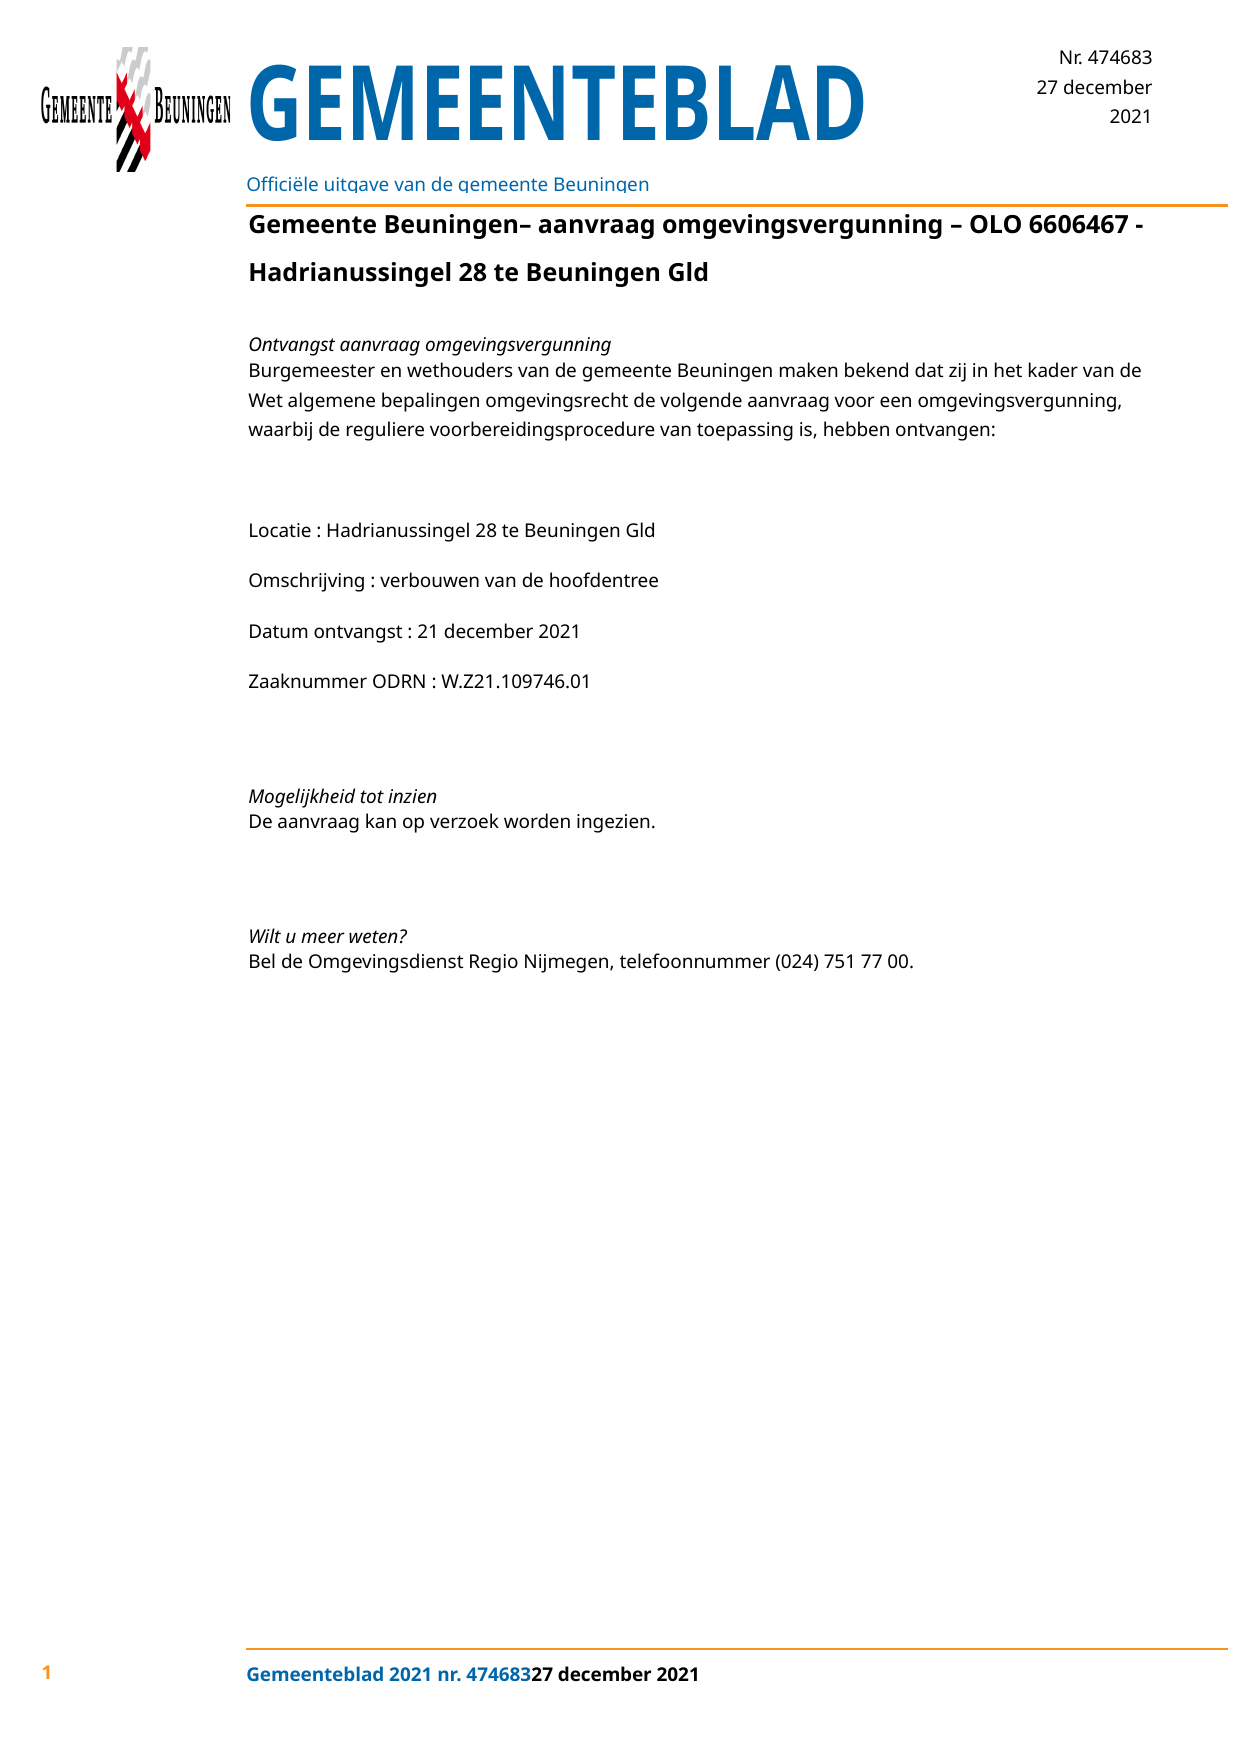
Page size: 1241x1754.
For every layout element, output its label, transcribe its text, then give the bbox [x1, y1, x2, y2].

text De aanvraag kan op verzoek worden ingezien. [248, 808, 1152, 834]
text Gemeente Beuningen– aanvraag omgevingsvergunning – OLO 6606467 - Hadrianussingel 28 te Beuningen Gld [248, 207, 1152, 288]
text Zaaknummer ODRN : W.Z21.109746.01 [248, 668, 1152, 694]
text Bel de Omgevingsdienst Regio Nijmegen, telefoonnummer (024) 751 77 00. [248, 949, 1152, 974]
text Mogelijkheid tot inzien [248, 783, 1152, 808]
picture [41, 47, 231, 172]
text Burgemeester en wethouders van de gemeente Beuningen maken bekend dat zij in het kader van de Wet algemene bepalingen omgevingsrecht de volgende aanvraag voor een omgevingsvergunning, waarbij de reguliere voorbereidingsprocedure van toepassing is, hebben ontvangen: [248, 357, 1152, 442]
text Datum ontvangst : 21 december 2021 [248, 618, 1152, 644]
text Ontvangst aanvraag omgevingsvergunning [248, 331, 1152, 357]
text Locatie : Hadrianussingel 28 te Beuningen Gld [248, 517, 1152, 543]
text Wilt u meer weten? [248, 923, 1152, 949]
text Omschrijving : verbouwen van de hoofdentree [248, 568, 1152, 593]
